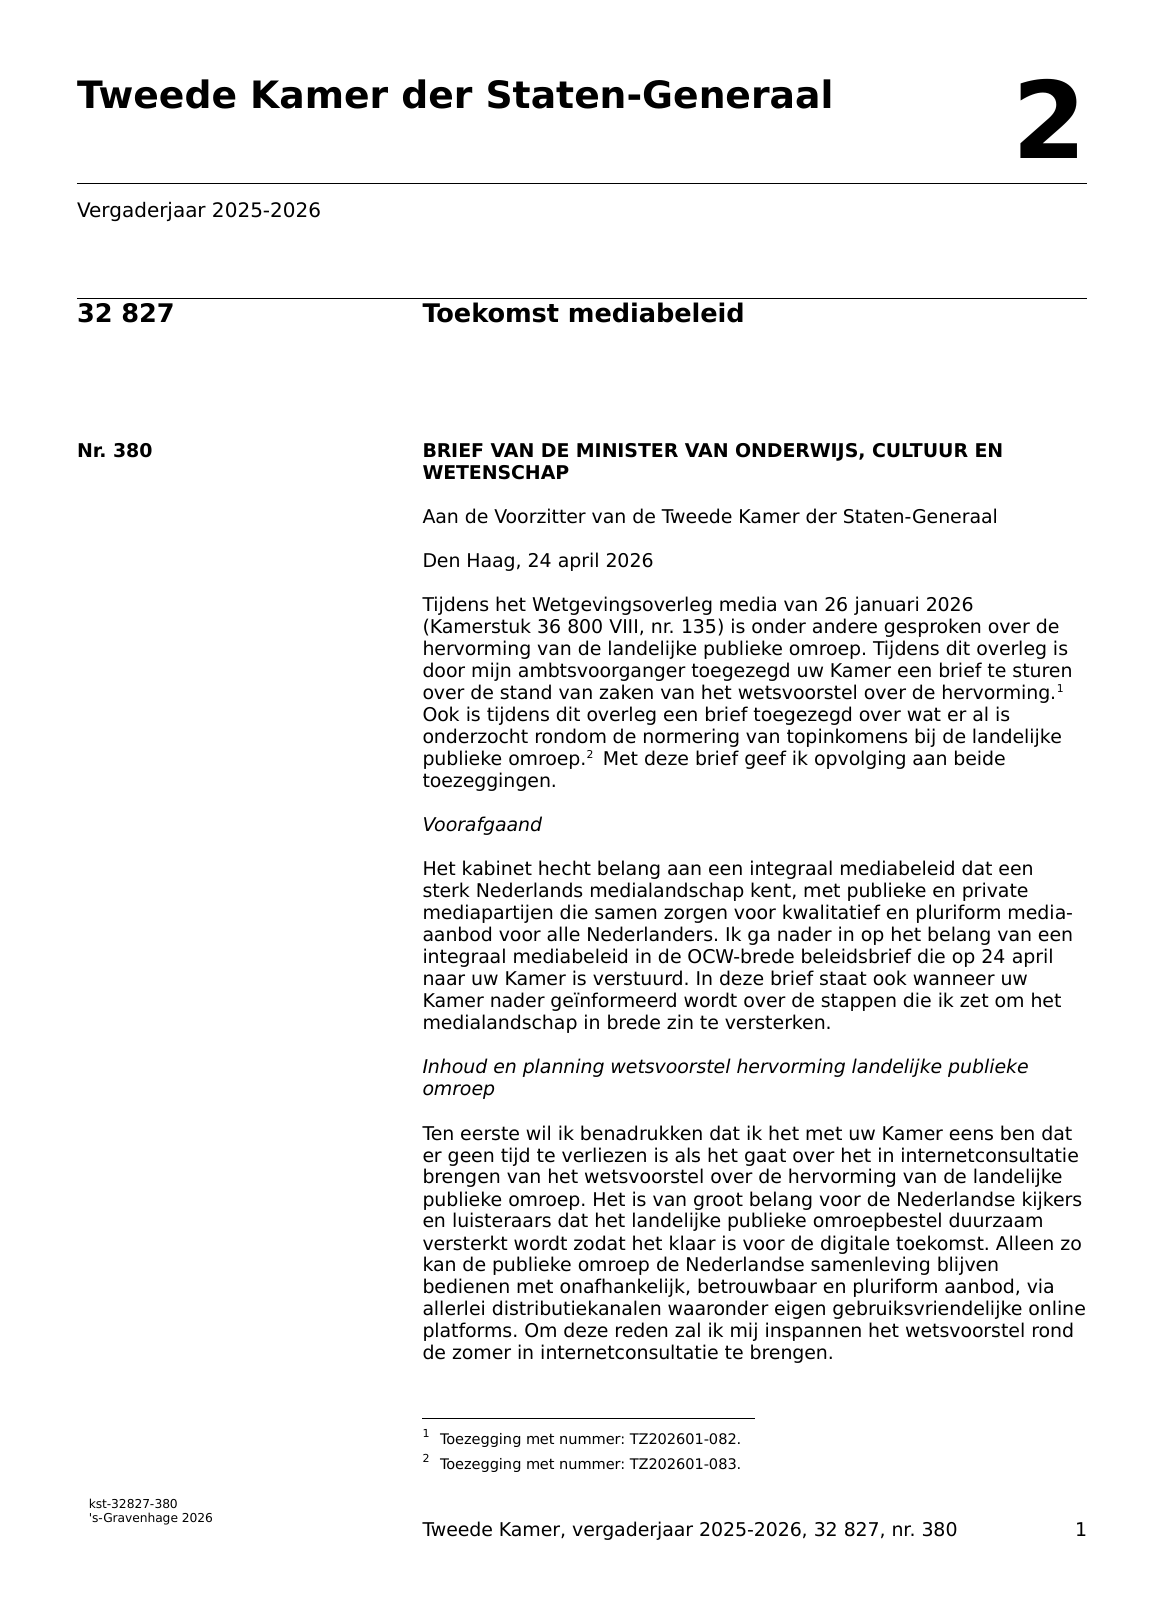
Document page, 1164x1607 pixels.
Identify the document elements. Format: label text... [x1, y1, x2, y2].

text Het kabinet hecht belang aan een integraal mediabeleid dat een sterk Nederlands medialandschap kent, met publieke en private mediapartijen die samen zorgen voor kwalitatief en pluriform media-aanbod voor alle Nederlanders. Ik ga nader in op het belang van een integraal mediabeleid in de OCW-brede beleidsbrief die op 24 april naar uw Kamer is verstuurd. In deze brief staat ook wanneer uw Kamer nader geïnformeerd wordt over de stappen die ik zet om het medialandschap in brede zin te versterken. [422, 858, 1087, 1034]
text Toezegging met nummer: TZ202601-082. [422, 1427, 1087, 1449]
text Aan de Voorzitter van de Tweede Kamer der Staten-Generaal [422, 506, 1087, 528]
text Ten eerste wil ik benadrukken dat ik het met uw Kamer eens ben dat er geen tijd te verliezen is als het gaat over het in internetconsultatie brengen van het wetsvoorstel over de hervorming van de landelijke publieke omroep. Het is van groot belang voor de Nederlandse kijkers en luisteraars dat het landelijke publieke omroepbestel duurzaam versterkt wordt zodat het klaar is voor de digitale toekomst. Alleen zo kan de publieke omroep de Nederlandse samenleving blijven bedienen met onafhankelijk, betrouwbaar en pluriform aanbod, via allerlei distributiekanalen waaronder eigen gebruiksvriendelijke online platforms. Om deze reden zal ik mij inspannen het wetsvoorstel rond de zomer in internetconsultatie te brengen. [422, 1122, 1087, 1364]
text Toezegging met nummer: TZ202601-083. [422, 1452, 1087, 1474]
text Tijdens het Wetgevingsoverleg media van 26 januari 2026 (Kamerstuk 36 800 VIII, nr. 135) is onder andere gesproken over de hervorming van de landelijke publieke omroep. Tijdens dit overleg is door mijn ambtsvoorganger toegezegd uw Kamer een brief te sturen over de stand van zaken van het wetsvoorstel over de hervorming. Ook is tijdens dit overleg een brief toegezegd over wat er al is onderzocht rondom de normering van topinkomens bij de landelijke publieke omroep. Met deze brief geef ik opvolging aan beide toezeggingen. [422, 594, 1087, 792]
text 's-Gravenhage 2026 [88, 1511, 323, 1525]
subtitle Nr. 380 BRIEF VAN DE MINISTER VAN ONDERWIJS, CULTUUR EN WETENSCHAP [77, 440, 1087, 484]
table_header 2 [886, 59, 1087, 183]
subtitle 32 827 Toekomst mediabeleid [77, 299, 1087, 329]
table_cell Vergaderjaar 2025-2026 [77, 184, 1087, 298]
table_header Tweede Kamer der Staten-Generaal [77, 59, 886, 183]
subtitle Inhoud en planning wetsvoorstel hervorming landelijke publieke omroep [422, 1056, 1087, 1100]
subtitle Voorafgaand [422, 814, 1087, 836]
text Den Haag, 24 april 2026 [422, 550, 1087, 572]
text kst-32827-380 [88, 1497, 323, 1511]
